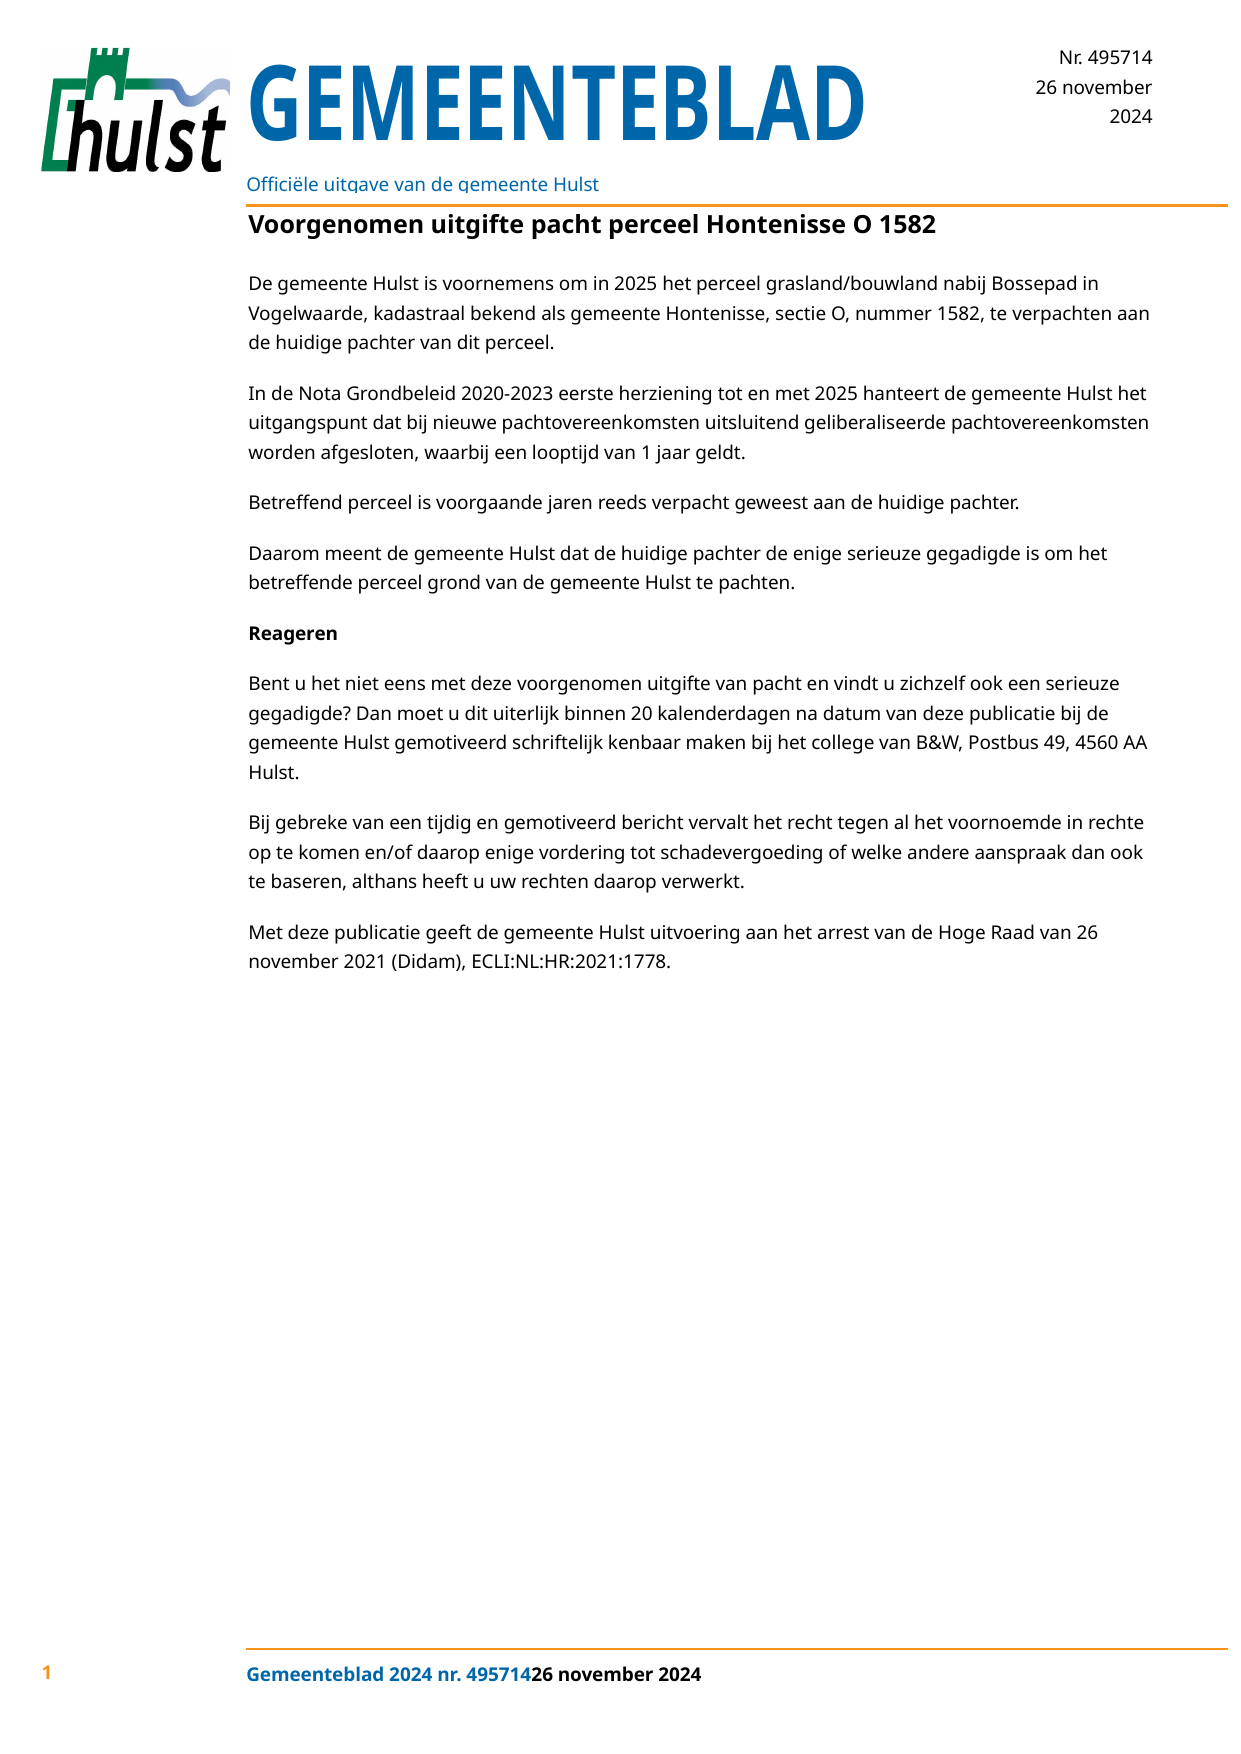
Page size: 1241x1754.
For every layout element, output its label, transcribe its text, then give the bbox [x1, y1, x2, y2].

text Voorgenomen uitgifte pacht perceel Hontenisse O 1582 [248, 207, 1152, 241]
text Reageren [248, 620, 1152, 646]
text Daarom meent de gemeente Hulst dat de huidige pachter de enige serieuze gegadigde is om het betreffende perceel grond van de gemeente Hulst te pachten. [248, 540, 1152, 595]
text Bij gebreke van een tijdig en gemotiveerd bericht vervalt het recht tegen al het voornoemde in rechte op te komen en/of daarop enige vordering tot schadevergoeding of welke andere aanspraak dan ook te baseren, althans heeft u uw rechten daarop verwerkt. [248, 809, 1152, 894]
picture [41, 47, 231, 172]
text Bent u het niet eens met deze voorgenomen uitgifte van pacht en vindt u zichzelf ook een serieuze gegadigde? Dan moet u dit uiterlijk binnen 20 kalenderdagen na datum van deze publicatie bij de gemeente Hulst gemotiveerd schriftelijk kenbaar maken bij het college van B&W, Postbus 49, 4560 AA Hulst. [248, 670, 1152, 785]
text Met deze publicatie geeft de gemeente Hulst uitvoering aan het arrest van de Hoge Raad van 26 november 2021 (Didam), ECLI:NL:HR:2021:1778. [248, 919, 1152, 974]
text In de Nota Grondbeleid 2020-2023 eerste herziening tot en met 2025 hanteert de gemeente Hulst het uitgangspunt dat bij nieuwe pachtovereenkomsten uitsluitend geliberaliseerde pachtovereenkomsten worden afgesloten, waarbij een looptijd van 1 jaar geldt. [248, 380, 1152, 465]
text Betreffend perceel is voorgaande jaren reeds verpacht geweest aan de huidige pachter. [248, 489, 1152, 515]
text De gemeente Hulst is voornemens om in 2025 het perceel grasland/bouwland nabij Bossepad in Vogelwaarde, kadastraal bekend als gemeente Hontenisse, sectie O, nummer 1582, te verpachten aan de huidige pachter van dit perceel. [248, 270, 1152, 355]
